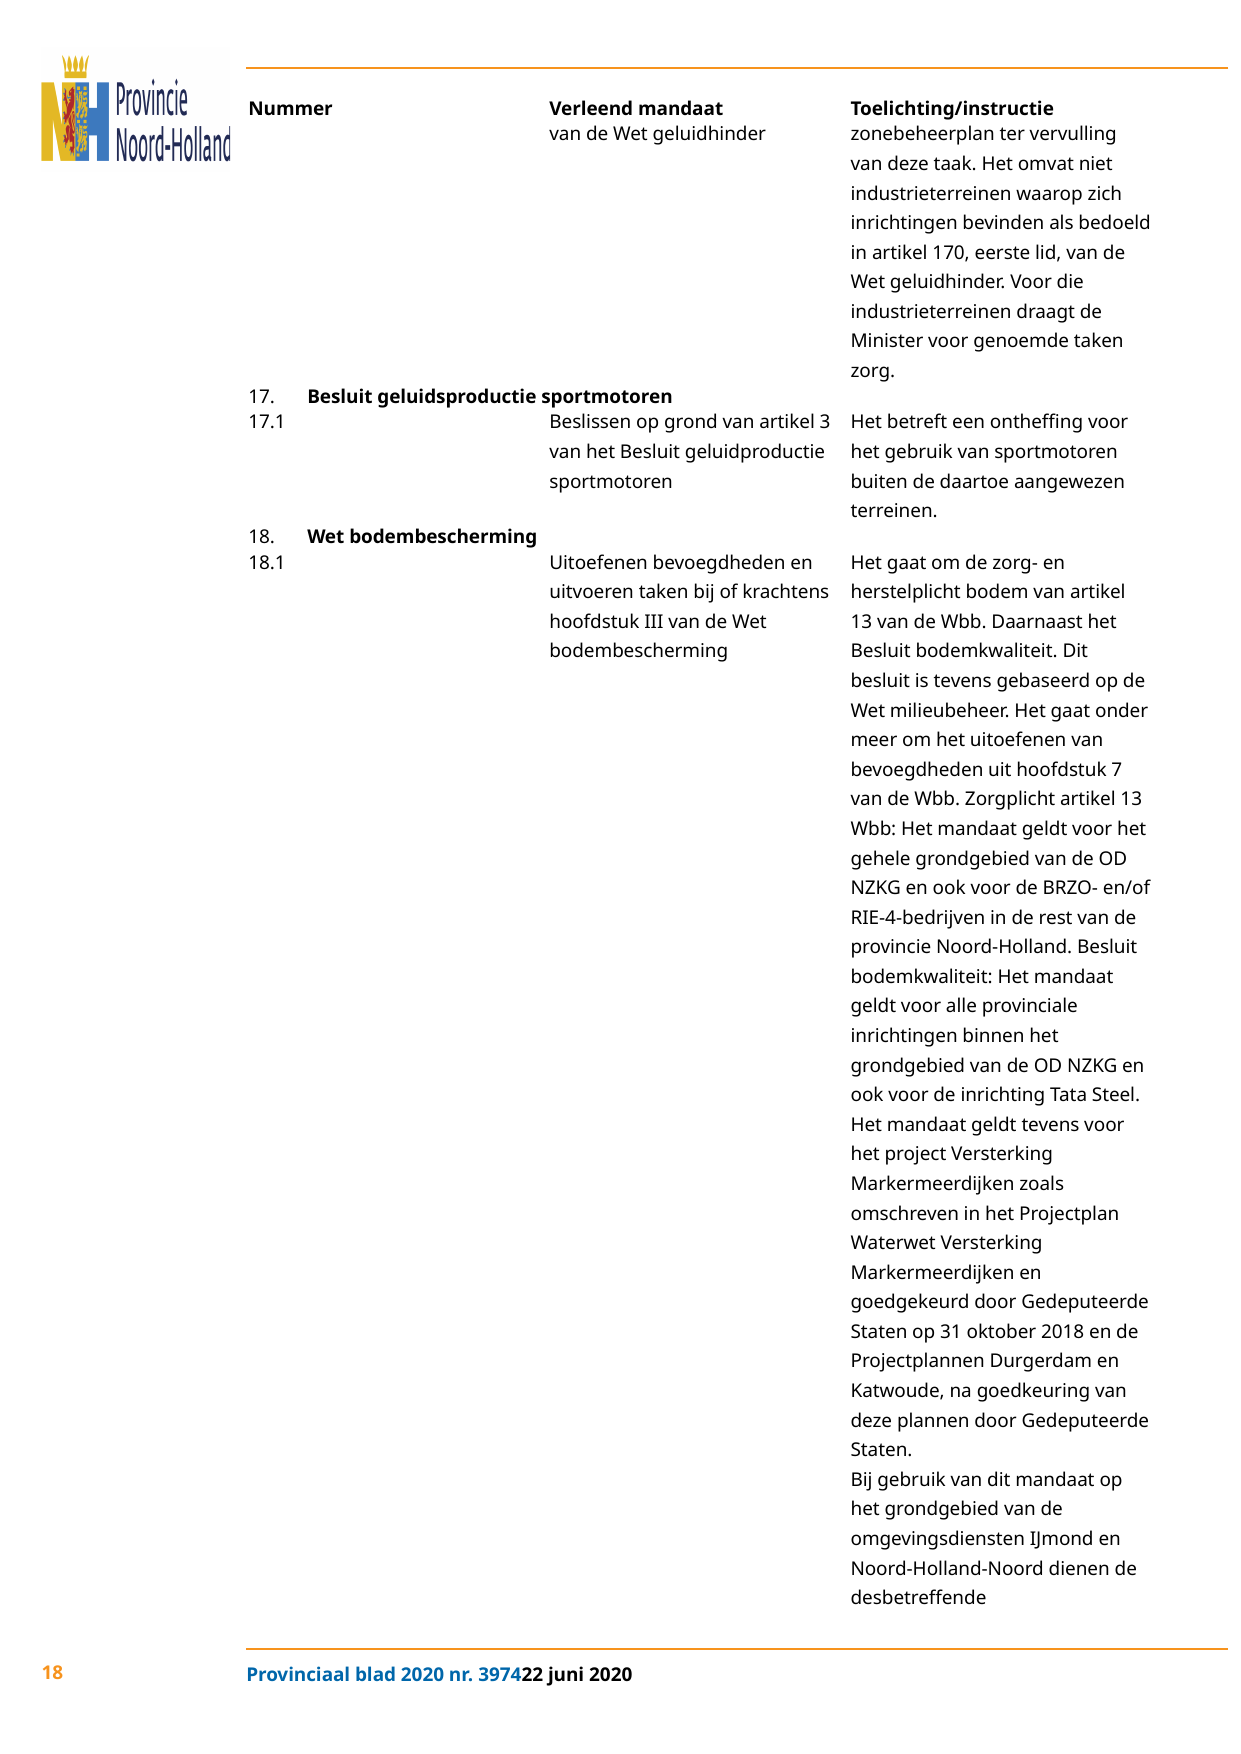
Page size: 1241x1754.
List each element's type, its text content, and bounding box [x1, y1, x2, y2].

table_cell Het betreft een ontheffing voor het gebruik van sportmotoren buiten de daartoe aangewezen terreinen. [850, 409, 1152, 523]
table_cell Beslissen op grond van artikel 3 van het Besluit geluidproductie sportmotoren [549, 409, 850, 523]
picture [41, 47, 231, 172]
table_cell Uitoefenen bevoegdheden en uitvoeren taken bij of krachtens hoofdstuk III van de Wet bodembescherming [549, 549, 850, 1610]
table_cell 18.1 [248, 549, 549, 1610]
table_cell [248, 121, 549, 383]
table_header Toelichting/instructie [850, 95, 1152, 121]
table_cell Besluit geluidsproductie sportmotoren [248, 383, 1152, 409]
table_cell Wet bodembescherming [248, 523, 1152, 549]
table_cell zonebeheerplan ter vervulling van deze taak. Het omvat niet industrieterreinen waarop zich inrichtingen bevinden als bedoeld in artikel 170, eerste lid, van de Wet geluidhinder. Voor die industrieterreinen draagt de Minister voor genoemde taken zorg. [850, 121, 1152, 383]
table_header Nummer [248, 95, 549, 121]
table_cell van de Wet geluidhinder [549, 121, 850, 383]
table_cell 17.1 [248, 409, 549, 523]
table_cell Het gaat om de zorg- en herstelplicht bodem van artikel 13 van de Wbb. Daarnaast het Besluit bodemkwaliteit. Dit besluit is tevens gebaseerd op de Wet milieubeheer. Het gaat onder meer om het uitoefenen van bevoegdheden uit hoofdstuk 7 van de Wbb. Zorgplicht artikel 13 Wbb: Het mandaat geldt voor het gehele grondgebied van de OD NZKG en ook voor de BRZO- en/of RIE-4-bedrijven in de rest van de provincie Noord-Holland. Besluit bodemkwaliteit: Het mandaat geldt voor alle provinciale inrichtingen binnen het grondgebied van de OD NZKG en ook voor de inrichting Tata Steel. Het mandaat geldt tevens voor het project Versterking Markermeerdijken zoals omschreven in het Projectplan Waterwet Versterking Markermeerdijken en goedgekeurd door Gedeputeerde Staten op 31 oktober 2018 en de Projectplannen Durgerdam en Katwoude, na goedkeuring van deze plannen door Gedeputeerde Staten. Bij gebruik van dit mandaat op het grondgebied van de omgevingsdiensten IJmond en Noord-Holland-Noord dienen de desbetreffende [850, 549, 1152, 1610]
table_header Verleend mandaat [549, 95, 850, 121]
